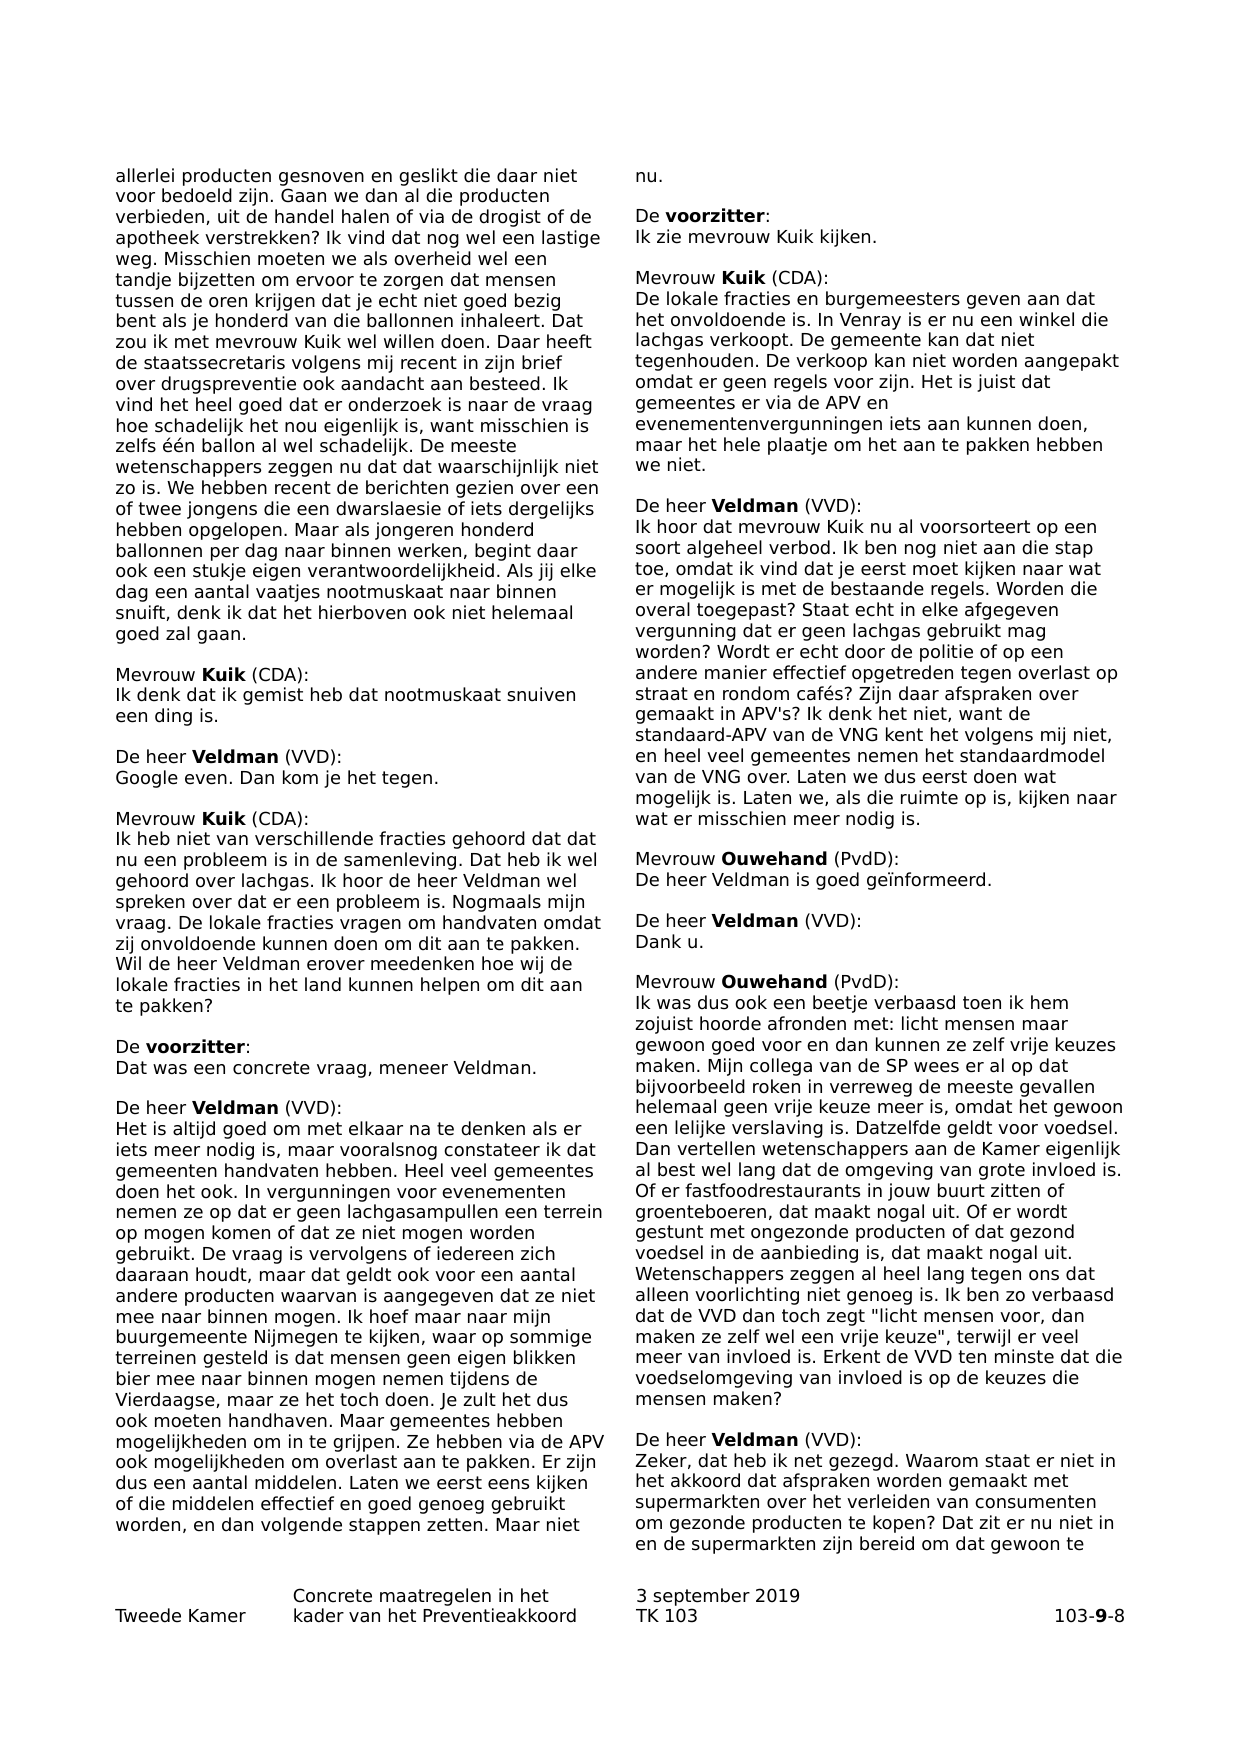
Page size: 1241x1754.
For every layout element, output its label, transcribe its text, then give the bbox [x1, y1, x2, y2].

text Zeker, dat heb ik net gezegd. Waarom staat er niet in het akkoord dat afspraken worden gemaakt met supermarkten over het verleiden van consumenten om gezonde producten te kopen? Dat zit er nu niet in en de supermarkten zijn bereid om dat gewoon te [635, 1450, 1125, 1554]
text De voorzitter: [635, 206, 1125, 227]
text Ik zie mevrouw Kuik kijken. [635, 227, 1125, 248]
text De voorzitter: [115, 1037, 605, 1057]
text De heer Veldman (VVD): [115, 1098, 605, 1119]
text De heer Veldman (VVD): [635, 1430, 1125, 1450]
text Mevrouw Kuik (CDA): [635, 268, 1125, 288]
text Het is altijd goed om met elkaar na te denken als er iets meer nodig is, maar vooralsnog constateer ik dat gemeenten handvaten hebben. Heel veel gemeentes doen het ook. In vergunningen voor evenementen nemen ze op dat er geen lachgasampullen een terrein op mogen komen of dat ze niet mogen worden gebruikt. De vraag is vervolgens of iedereen zich daaraan houdt, maar dat geldt ook voor een aantal andere producten waarvan is aangegeven dat ze niet mee naar binnen mogen. Ik hoef maar naar mijn buurgemeente Nijmegen te kijken, waar op sommige terreinen gesteld is dat mensen geen eigen blikken bier mee naar binnen mogen nemen tijdens de Vierdaagse, maar ze het toch doen. Je zult het dus ook moeten handhaven. Maar gemeentes hebben mogelijkheden om in te grijpen. Ze hebben via de APV ook mogelijkheden om overlast aan te pakken. Er zijn dus een aantal middelen. Laten we eerst eens kijken of die middelen effectief en goed genoeg gebruikt worden, en dan volgende stappen zetten. Maar niet [115, 1119, 605, 1536]
text De heer Veldman (VVD): [635, 911, 1125, 931]
text De heer Veldman is goed geïnformeerd. [635, 870, 1125, 891]
text Mevrouw Kuik (CDA): [115, 808, 605, 829]
text De heer Veldman (VVD): [635, 496, 1125, 517]
text Wetenschappers zeggen al heel lang tegen ons dat alleen voorlichting niet genoeg is. Ik ben zo verbaasd dat de VVD dan toch zegt "licht mensen voor, dan maken ze zelf wel een vrije keuze", terwijl er veel meer van invloed is. Erkent de VVD ten minste dat die voedselomgeving van invloed is op de keuzes die mensen maken? [635, 1264, 1125, 1410]
text De lokale fracties en burgemeesters geven aan dat het onvoldoende is. In Venray is er nu een winkel die lachgas verkoopt. De gemeente kan dat niet tegenhouden. De verkoop kan niet worden aangepakt omdat er geen regels voor zijn. Het is juist dat gemeentes er via de APV en evenementenvergunningen iets aan kunnen doen, maar het hele plaatje om het aan te pakken hebben we niet. [635, 288, 1125, 476]
text nu. [635, 165, 1125, 186]
text Ik was dus ook een beetje verbaasd toen ik hem zojuist hoorde afronden met: licht mensen maar gewoon goed voor en dan kunnen ze zelf vrije keuzes maken. Mijn collega van de SP wees er al op dat bijvoorbeeld roken in verreweg de meeste gevallen helemaal geen vrije keuze meer is, omdat het gewoon een lelijke verslaving is. Datzelfde geldt voor voedsel. Dan vertellen wetenschappers aan de Kamer eigenlijk al best wel lang dat de omgeving van grote invloed is. Of er fastfoodrestaurants in jouw buurt zitten of groenteboeren, dat maakt nogal uit. Of er wordt gestunt met ongezonde producten of dat gezond voedsel in de aanbieding is, dat maakt nogal uit. [635, 993, 1125, 1264]
text Ik heb niet van verschillende fracties gehoord dat dat nu een probleem is in de samenleving. Dat heb ik wel gehoord over lachgas. Ik hoor de heer Veldman wel spreken over dat er een probleem is. Nogmaals mijn vraag. De lokale fracties vragen om handvaten omdat zij onvoldoende kunnen doen om dit aan te pakken. Wil de heer Veldman erover meedenken hoe wij de lokale fracties in het land kunnen helpen om dit aan te pakken? [115, 829, 605, 1017]
text Ik hoor dat mevrouw Kuik nu al voorsorteert op een soort algeheel verbod. Ik ben nog niet aan die stap toe, omdat ik vind dat je eerst moet kijken naar wat er mogelijk is met de bestaande regels. Worden die overal toegepast? Staat echt in elke afgegeven vergunning dat er geen lachgas gebruikt mag worden? Wordt er echt door de politie of op een andere manier effectief opgetreden tegen overlast op straat en rondom cafés? Zijn daar afspraken over gemaakt in APV's? Ik denk het niet, want de standaard-APV van de VNG kent het volgens mij niet, en heel veel gemeentes nemen het standaardmodel van de VNG over. Laten we dus eerst doen wat mogelijk is. Laten we, als die ruimte op is, kijken naar wat er misschien meer nodig is. [635, 517, 1125, 829]
text De heer Veldman (VVD): [115, 747, 605, 768]
text allerlei producten gesnoven en geslikt die daar niet voor bedoeld zijn. Gaan we dan al die producten verbieden, uit de handel halen of via de drogist of de apotheek verstrekken? Ik vind dat nog wel een lastige weg. Misschien moeten we als overheid wel een tandje bijzetten om ervoor te zorgen dat mensen tussen de oren krijgen dat je echt niet goed bezig bent als je honderd van die ballonnen inhaleert. Dat zou ik met mevrouw Kuik wel willen doen. Daar heeft de staatssecretaris volgens mij recent in zijn brief over drugspreventie ook aandacht aan besteed. Ik vind het heel goed dat er onderzoek is naar de vraag hoe schadelijk het nou eigenlijk is, want misschien is zelfs één ballon al wel schadelijk. De meeste wetenschappers zeggen nu dat dat waarschijnlijk niet zo is. We hebben recent de berichten gezien over een of twee jongens die een dwarslaesie of iets dergelijks hebben opgelopen. Maar als jongeren honderd ballonnen per dag naar binnen werken, begint daar ook een stukje eigen verantwoordelijkheid. Als jij elke dag een aantal vaatjes nootmuskaat naar binnen snuift, denk ik dat het hierboven ook niet helemaal goed zal gaan. [115, 165, 605, 644]
text Mevrouw Ouwehand (PvdD): [635, 972, 1125, 993]
text Dank u. [635, 931, 1125, 952]
text Ik denk dat ik gemist heb dat nootmuskaat snuiven een ding is. [115, 685, 605, 727]
text Mevrouw Kuik (CDA): [115, 664, 605, 685]
text Dat was een concrete vraag, meneer Veldman. [115, 1057, 605, 1078]
text Mevrouw Ouwehand (PvdD): [635, 849, 1125, 870]
text Google even. Dan kom je het tegen. [115, 768, 605, 788]
